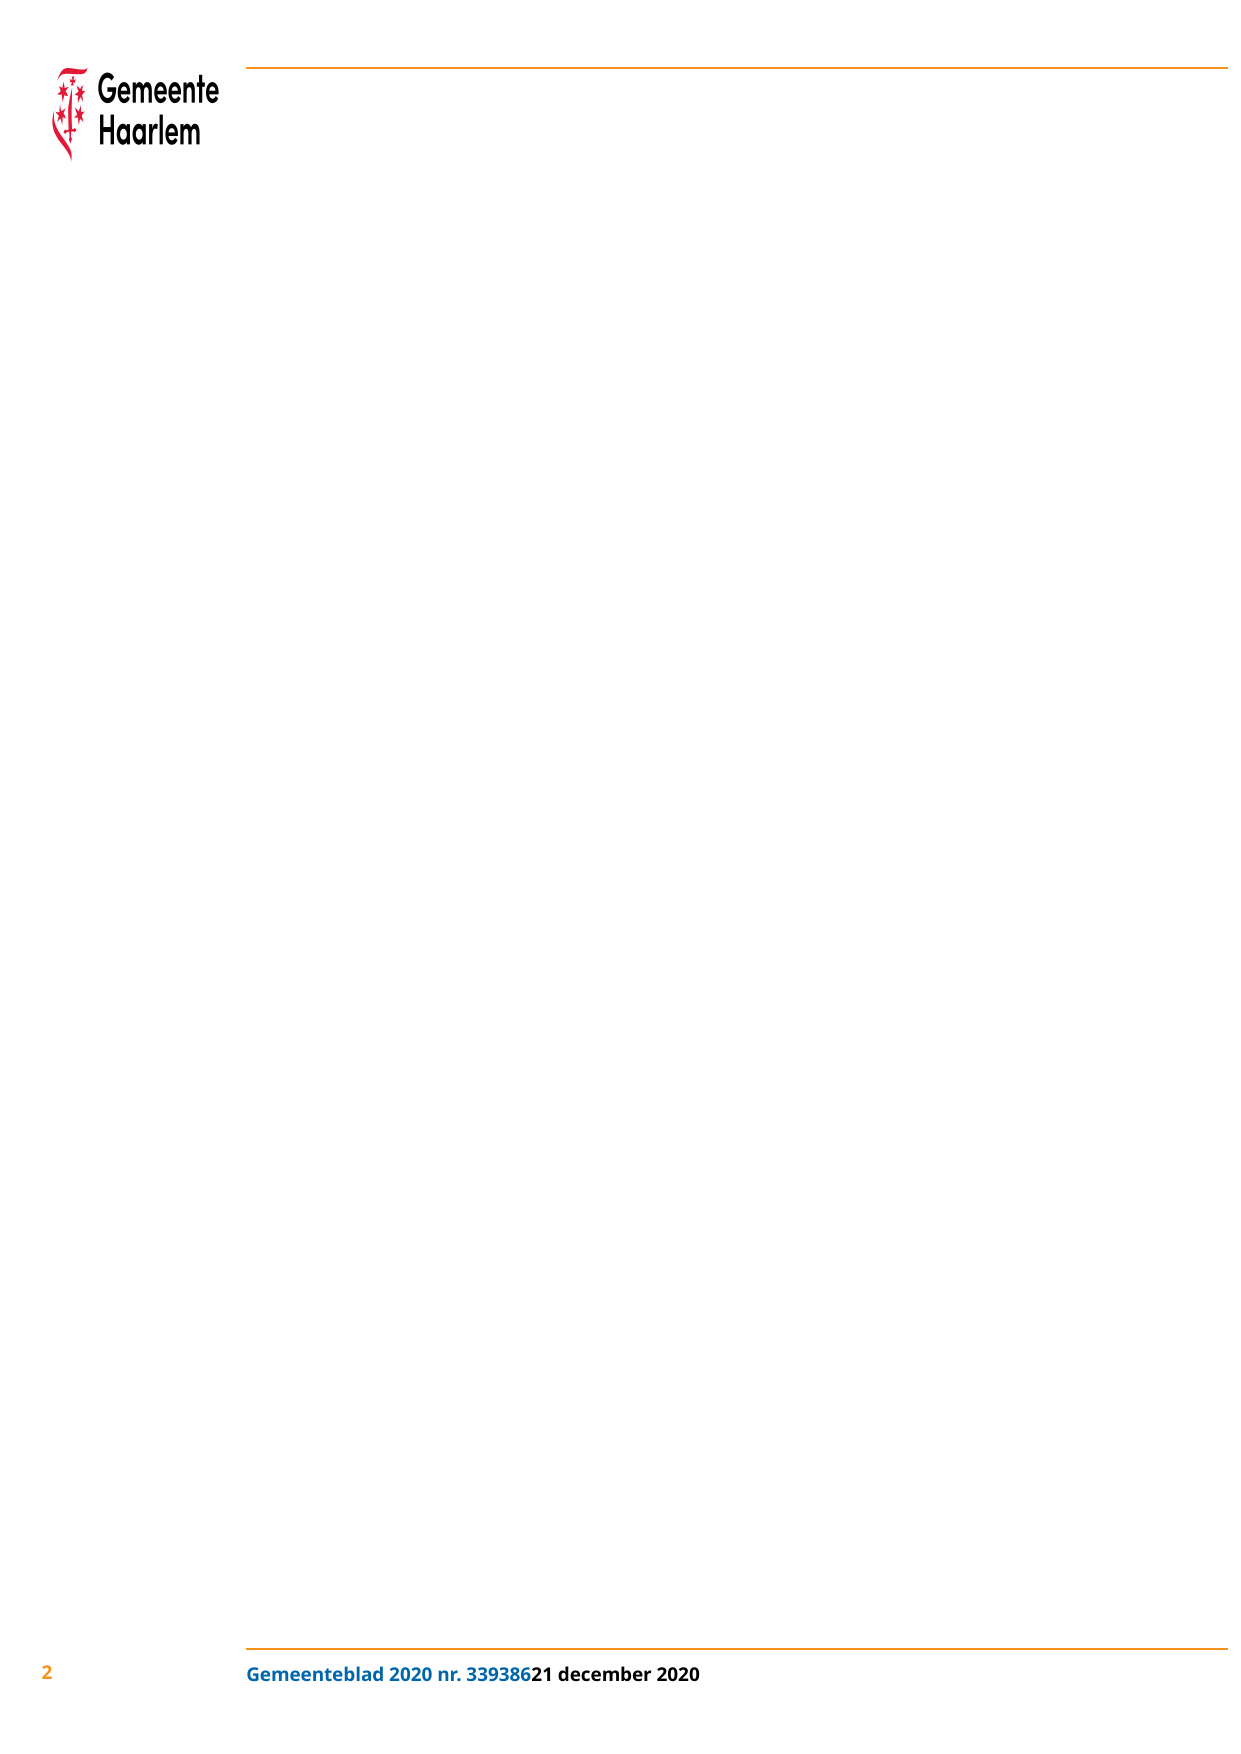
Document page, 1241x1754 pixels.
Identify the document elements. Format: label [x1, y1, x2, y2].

picture [41, 47, 231, 172]
